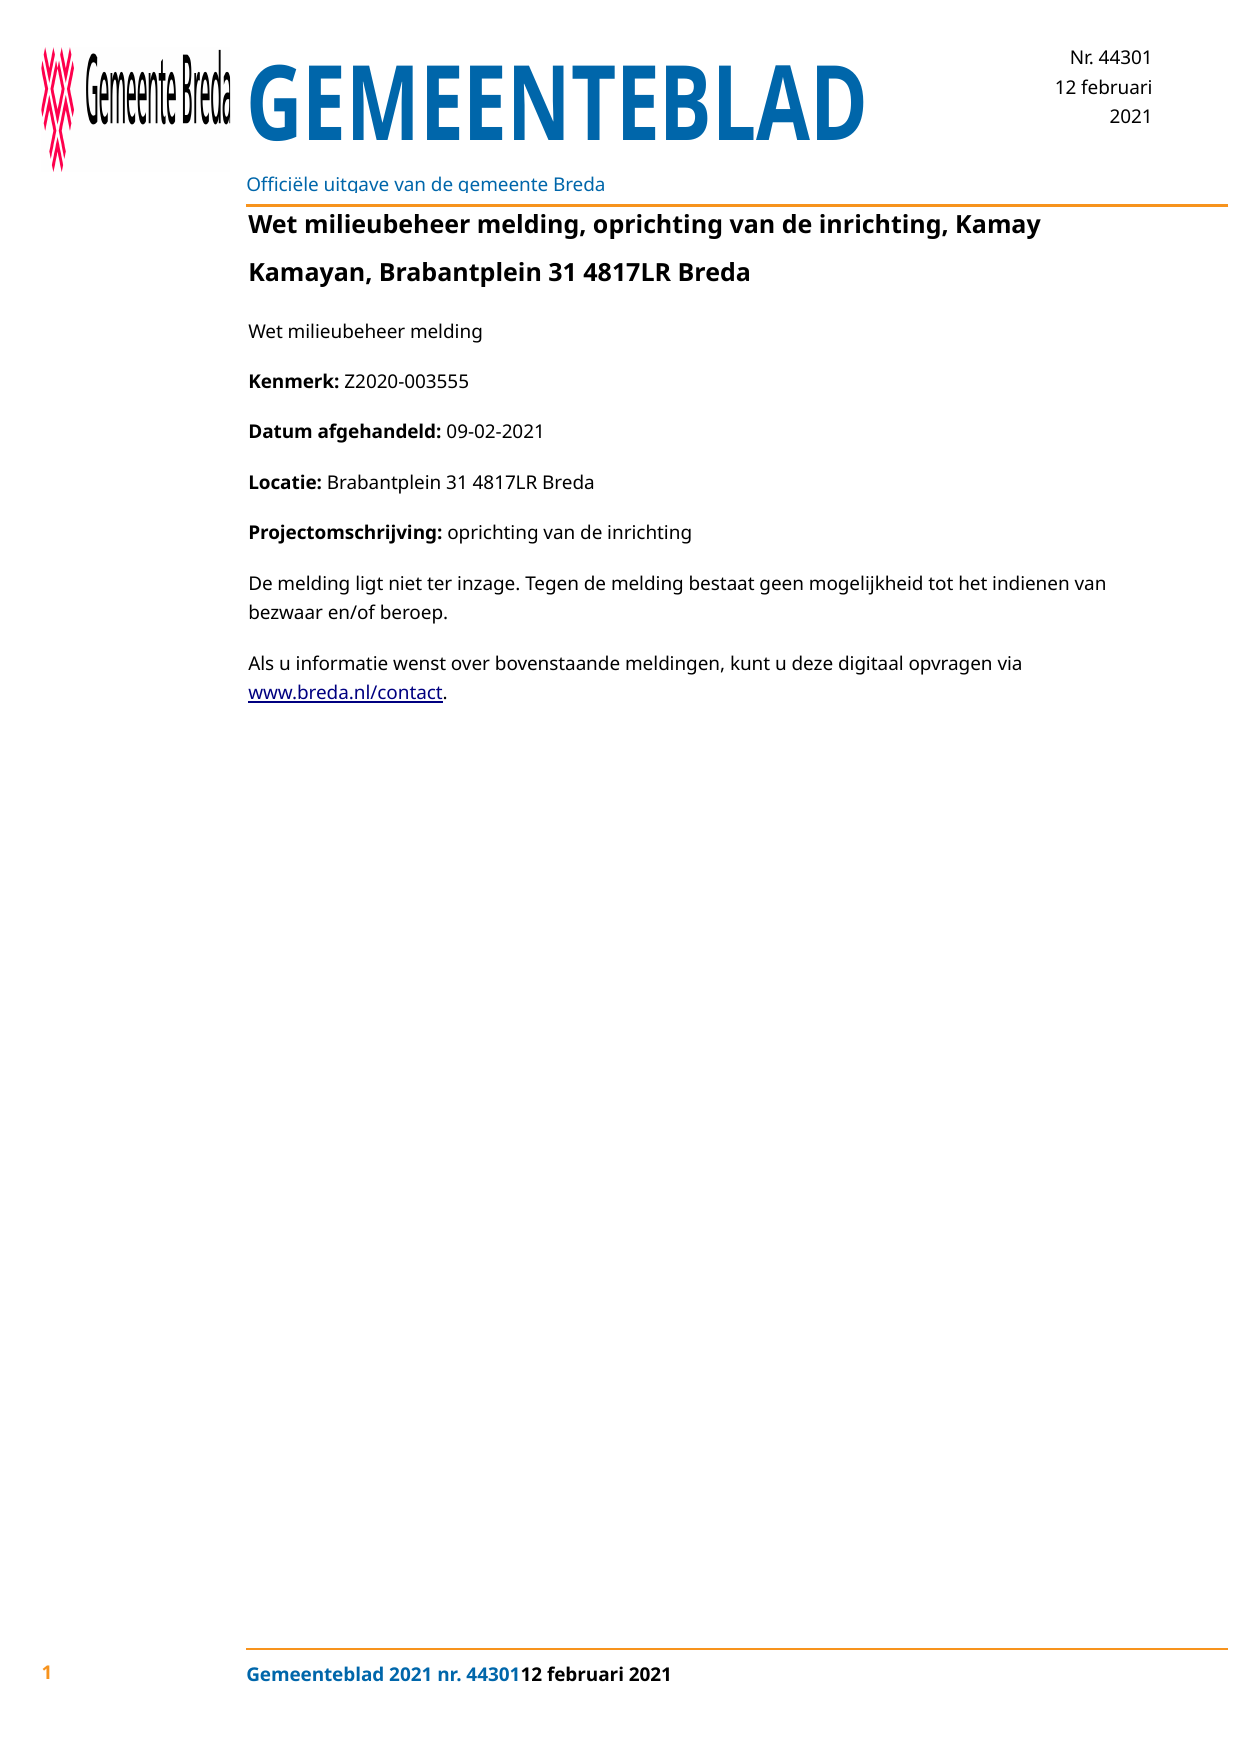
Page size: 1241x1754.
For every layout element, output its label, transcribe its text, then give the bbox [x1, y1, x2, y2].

text Wet milieubeheer melding [248, 318, 1152, 344]
picture [41, 47, 231, 172]
text Locatie: Brabantplein 31 4817LR Breda [248, 469, 1152, 495]
text Datum afgehandeld: 09-02-2021 [248, 419, 1152, 444]
text Kenmerk: Z2020-003555 [248, 368, 1152, 394]
text Als u informatie wenst over bovenstaande meldingen, kunt u deze digitaal opvragen via www.breda.nl/contact. [248, 650, 1152, 705]
text De melding ligt niet ter inzage. Tegen de melding bestaat geen mogelijkheid tot het indienen van bezwaar en/of beroep. [248, 570, 1152, 625]
text Wet milieubeheer melding, oprichting van de inrichting, Kamay Kamayan, Brabantplein 31 4817LR Breda [248, 207, 1152, 288]
text Projectomschrijving: oprichting van de inrichting [248, 519, 1152, 545]
